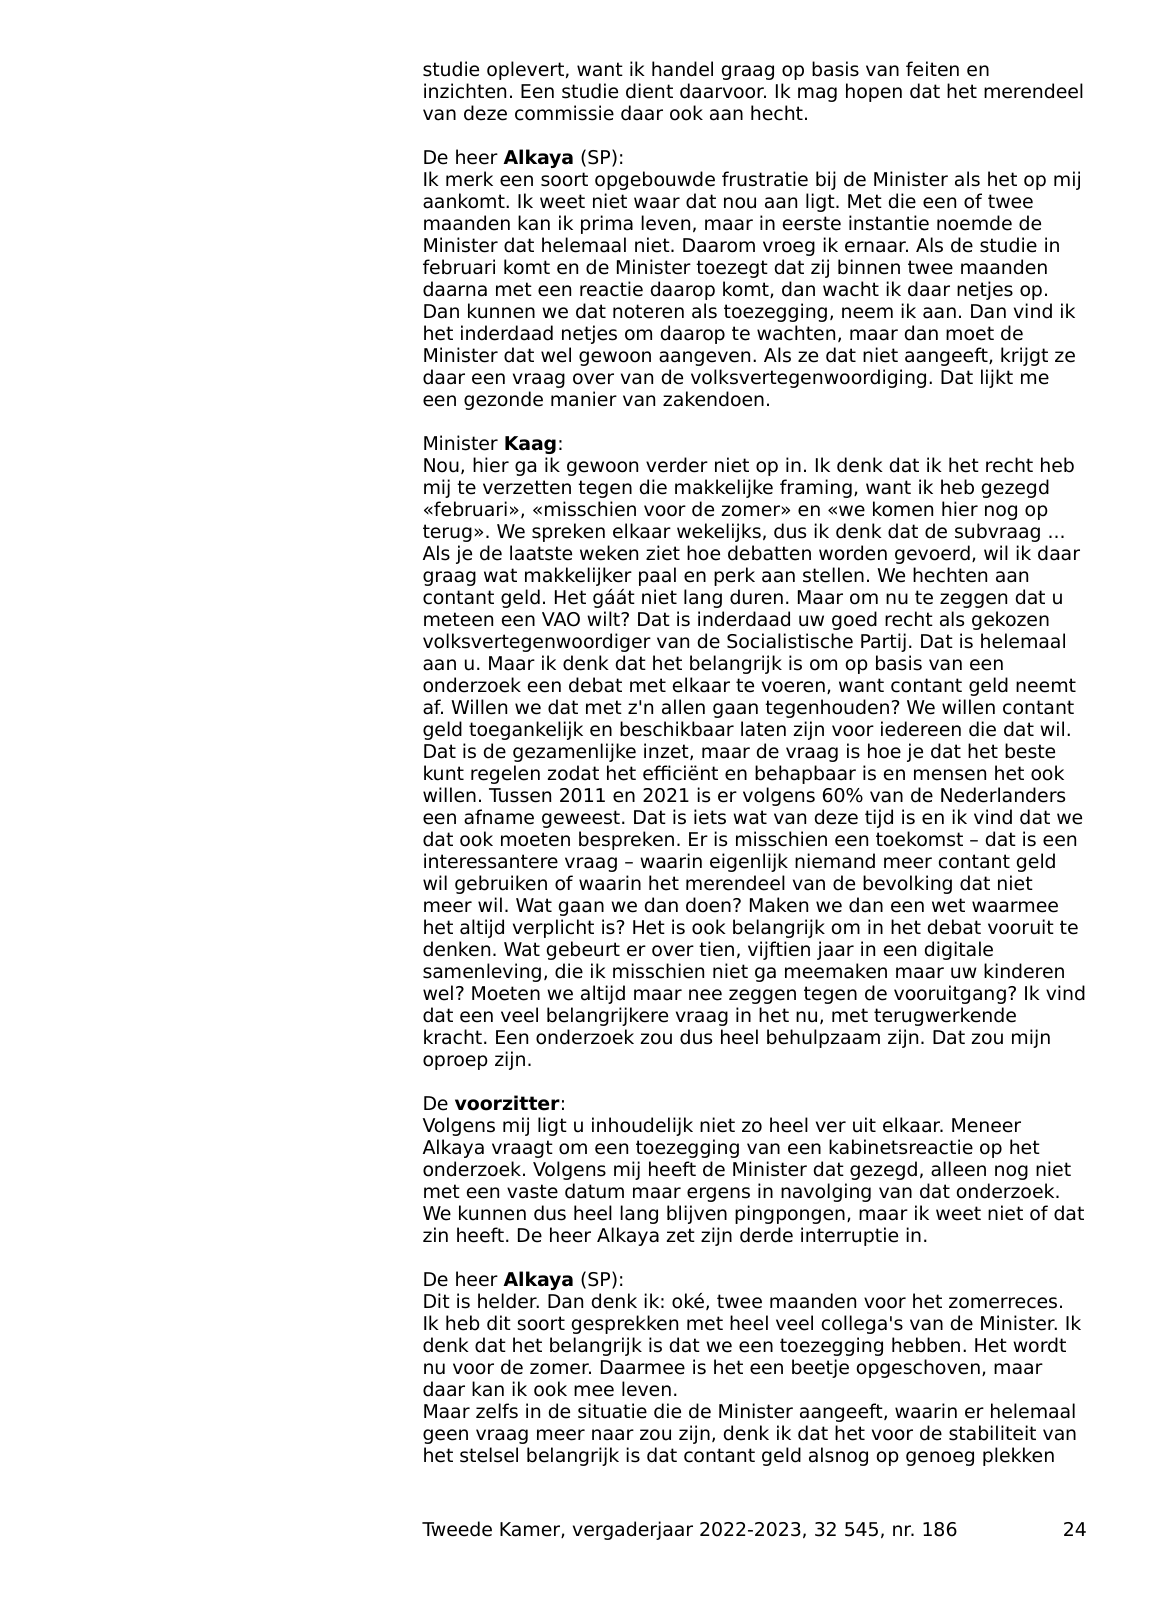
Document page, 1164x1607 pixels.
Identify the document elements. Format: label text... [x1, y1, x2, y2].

text Nou, hier ga ik gewoon verder niet op in. Ik denk dat ik het recht heb mij te verzetten tegen die makkelijke framing, want ik heb gezegd «februari», «misschien voor de zomer» en «we komen hier nog op terug». We spreken elkaar wekelijks, dus ik denk dat de subvraag ... Als je de laatste weken ziet hoe debatten worden gevoerd, wil ik daar graag wat makkelijker paal en perk aan stellen. We hechten aan contant geld. Het gáát niet lang duren. Maar om nu te zeggen dat u meteen een VAO wilt? Dat is inderdaad uw goed recht als gekozen volksvertegenwoordiger van de Socialistische Partij. Dat is helemaal aan u. Maar ik denk dat het belangrijk is om op basis van een onderzoek een debat met elkaar te voeren, want contant geld neemt af. Willen we dat met z'n allen gaan tegenhouden? We willen contant geld toegankelijk en beschikbaar laten zijn voor iedereen die dat wil. Dat is de gezamenlijke inzet, maar de vraag is hoe je dat het beste kunt regelen zodat het efficiënt en behapbaar is en mensen het ook willen. Tussen 2011 en 2021 is er volgens 60% van de Nederlanders een afname geweest. Dat is iets wat van deze tijd is en ik vind dat we dat ook moeten bespreken. Er is misschien een toekomst – dat is een interessantere vraag – waarin eigenlijk niemand meer contant geld wil gebruiken of waarin het merendeel van de bevolking dat niet meer wil. Wat gaan we dan doen? Maken we dan een wet waarmee het altijd verplicht is? Het is ook belangrijk om in het debat vooruit te denken. Wat gebeurt er over tien, vijftien jaar in een digitale samenleving, die ik misschien niet ga meemaken maar uw kinderen wel? Moeten we altijd maar nee zeggen tegen de vooruitgang? Ik vind dat een veel belangrijkere vraag in het nu, met terugwerkende kracht. Een onderzoek zou dus heel behulpzaam zijn. Dat zou mijn oproep zijn. [422, 455, 1087, 1071]
text studie oplevert, want ik handel graag op basis van feiten en inzichten. Een studie dient daarvoor. Ik mag hopen dat het merendeel van deze commissie daar ook aan hecht. [422, 59, 1087, 125]
text Dit is helder. Dan denk ik: oké, twee maanden voor het zomerreces. Ik heb dit soort gesprekken met heel veel collega's van de Minister. Ik denk dat het belangrijk is dat we een toezegging hebben. Het wordt nu voor de zomer. Daarmee is het een beetje opgeschoven, maar daar kan ik ook mee leven. [422, 1291, 1087, 1401]
text Maar zelfs in de situatie die de Minister aangeeft, waarin er helemaal geen vraag meer naar zou zijn, denk ik dat het voor de stabiliteit van het stelsel belangrijk is dat contant geld alsnog op genoeg plekken [422, 1401, 1087, 1467]
text Ik merk een soort opgebouwde frustratie bij de Minister als het op mij aankomt. Ik weet niet waar dat nou aan ligt. Met die een of twee maanden kan ik prima leven, maar in eerste instantie noemde de Minister dat helemaal niet. Daarom vroeg ik ernaar. Als de studie in februari komt en de Minister toezegt dat zij binnen twee maanden daarna met een reactie daarop komt, dan wacht ik daar netjes op. Dan kunnen we dat noteren als toezegging, neem ik aan. Dan vind ik het inderdaad netjes om daarop te wachten, maar dan moet de Minister dat wel gewoon aangeven. Als ze dat niet aangeeft, krijgt ze daar een vraag over van de volksvertegenwoordiging. Dat lijkt me een gezonde manier van zakendoen. [422, 169, 1087, 411]
text De heer Alkaya (SP): [422, 147, 1087, 169]
text De heer Alkaya (SP): [422, 1269, 1087, 1291]
text Volgens mij ligt u inhoudelijk niet zo heel ver uit elkaar. Meneer Alkaya vraagt om een toezegging van een kabinetsreactie op het onderzoek. Volgens mij heeft de Minister dat gezegd, alleen nog niet met een vaste datum maar ergens in navolging van dat onderzoek. We kunnen dus heel lang blijven pingpongen, maar ik weet niet of dat zin heeft. De heer Alkaya zet zijn derde interruptie in. [422, 1115, 1087, 1247]
text De voorzitter: [422, 1093, 1087, 1115]
text Minister Kaag: [422, 433, 1087, 455]
